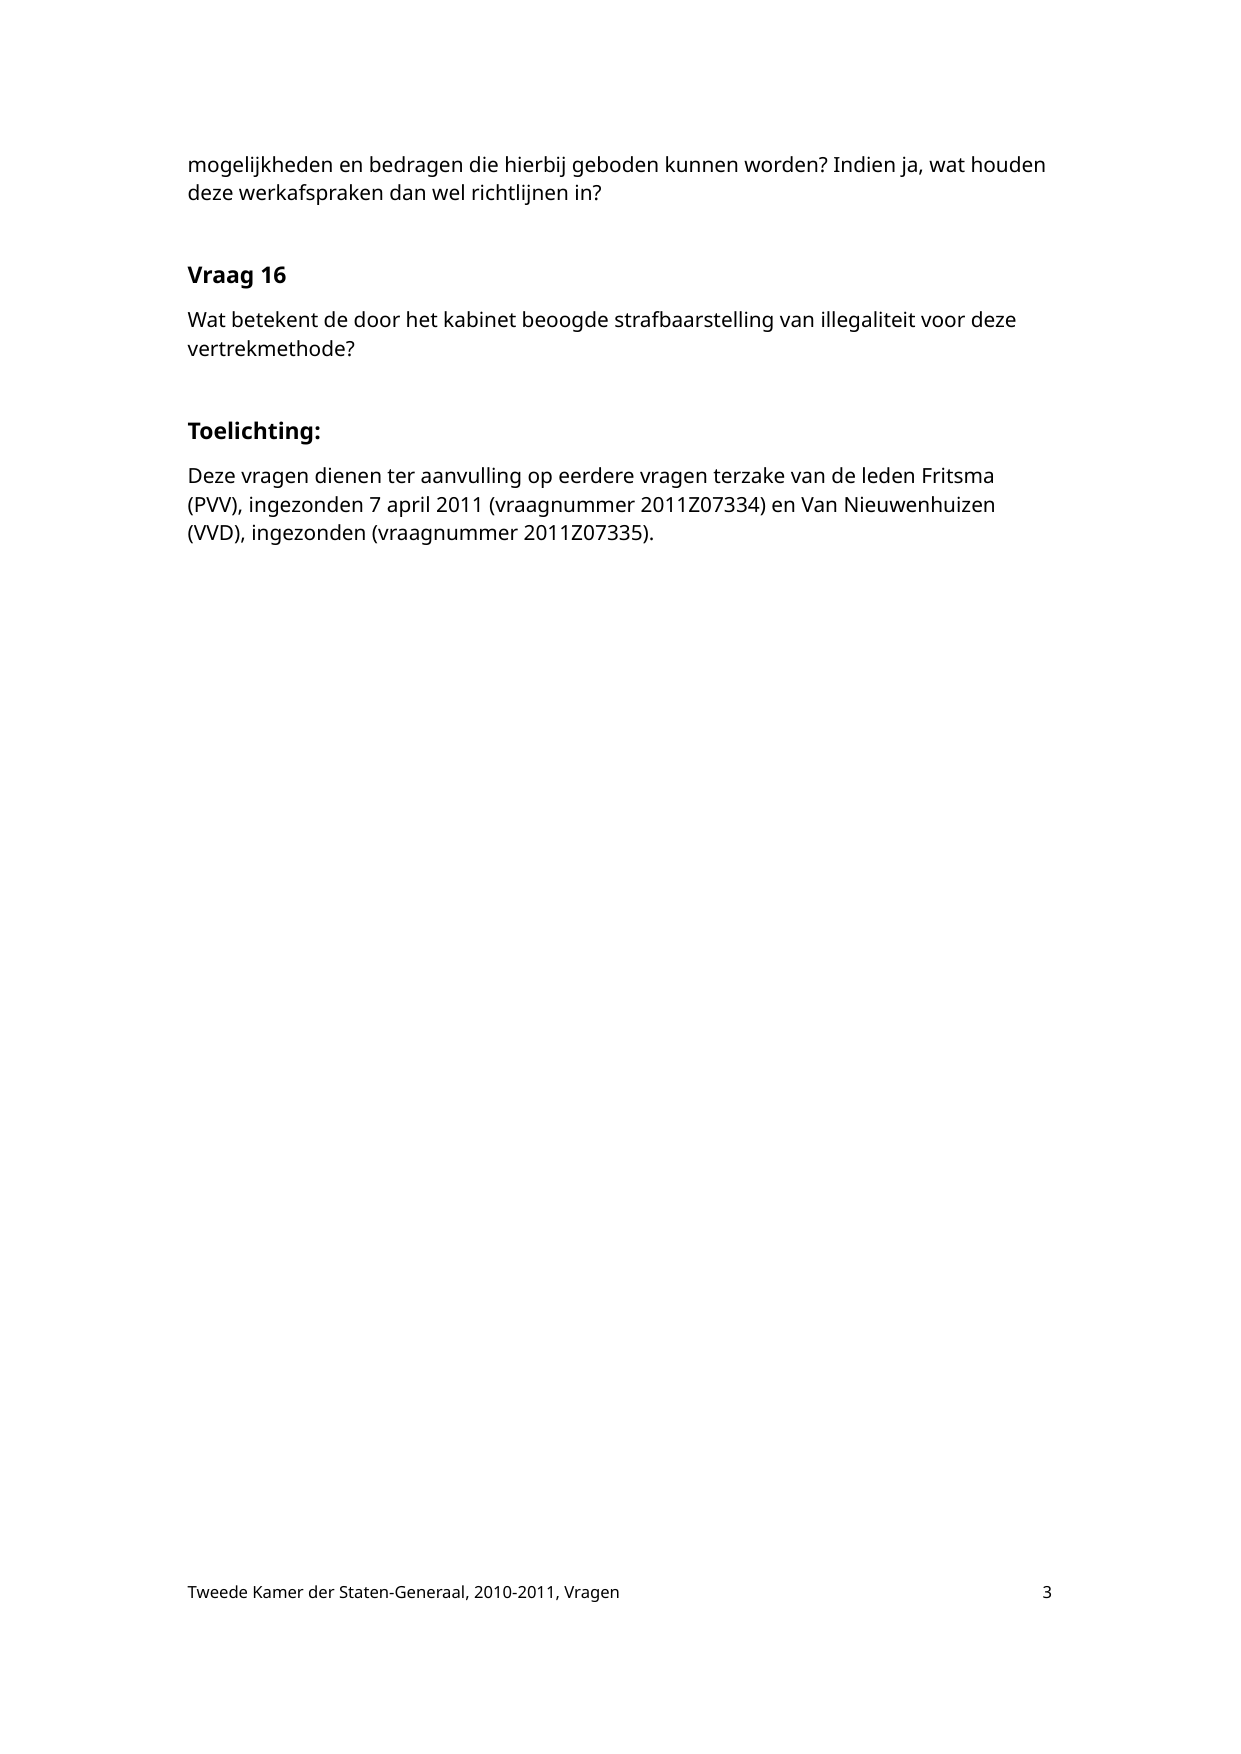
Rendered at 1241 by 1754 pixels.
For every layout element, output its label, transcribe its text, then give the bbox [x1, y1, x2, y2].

subtitle Toelichting: [187, 415, 1053, 446]
subtitle Vraag 16 [187, 259, 1053, 291]
text Deze vragen dienen ter aanvulling op eerdere vragen terzake van de leden Fritsma (PVV), ingezonden 7 april 2011 (vraagnummer 2011Z07334) en Van Nieuwenhuizen (VVD), ingezonden (vraagnummer 2011Z07335). [187, 461, 1053, 547]
text Wat betekent de door het kabinet beoogde strafbaarstelling van illegaliteit voor deze vertrekmethode? [187, 306, 1053, 362]
text mogelijkheden en bedragen die hierbij geboden kunnen worden? Indien ja, wat houden deze werkafspraken dan wel richtlijnen in? [187, 150, 1053, 207]
